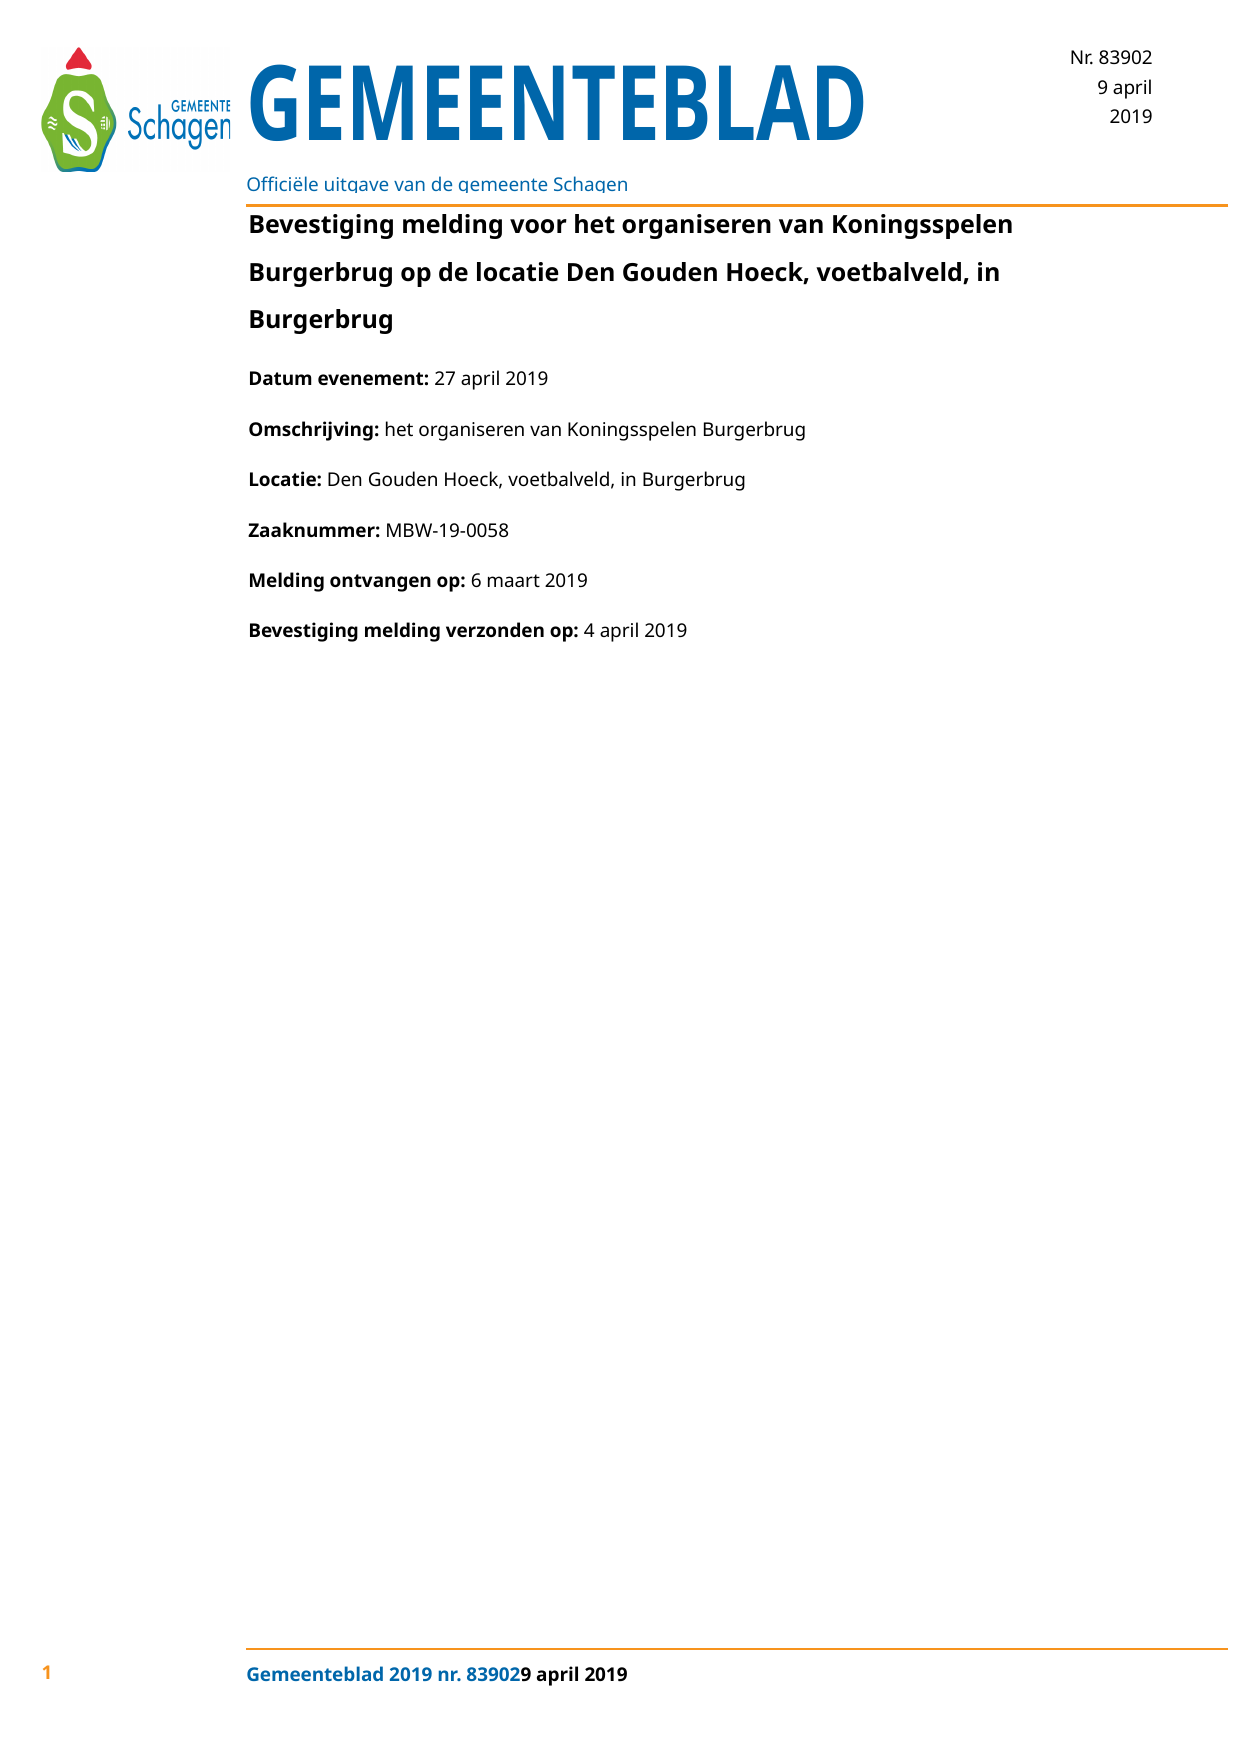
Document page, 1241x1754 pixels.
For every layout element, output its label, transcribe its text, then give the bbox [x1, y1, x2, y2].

picture [41, 47, 231, 172]
text Zaaknummer: MBW-19-0058 [248, 517, 1152, 542]
text Bevestiging melding verzonden op: 4 april 2019 [248, 618, 1152, 643]
text Datum evenement: 27 april 2019 [248, 366, 1152, 391]
text Bevestiging melding voor het organiseren van Koningsspelen Burgerbrug op de locatie Den Gouden Hoeck, voetbalveld, in Burgerbrug [248, 207, 1152, 336]
text Omschrijving: het organiseren van Koningsspelen Burgerbrug [248, 416, 1152, 442]
text Locatie: Den Gouden Hoeck, voetbalveld, in Burgerbrug [248, 466, 1152, 492]
text Melding ontvangen op: 6 maart 2019 [248, 567, 1152, 593]
